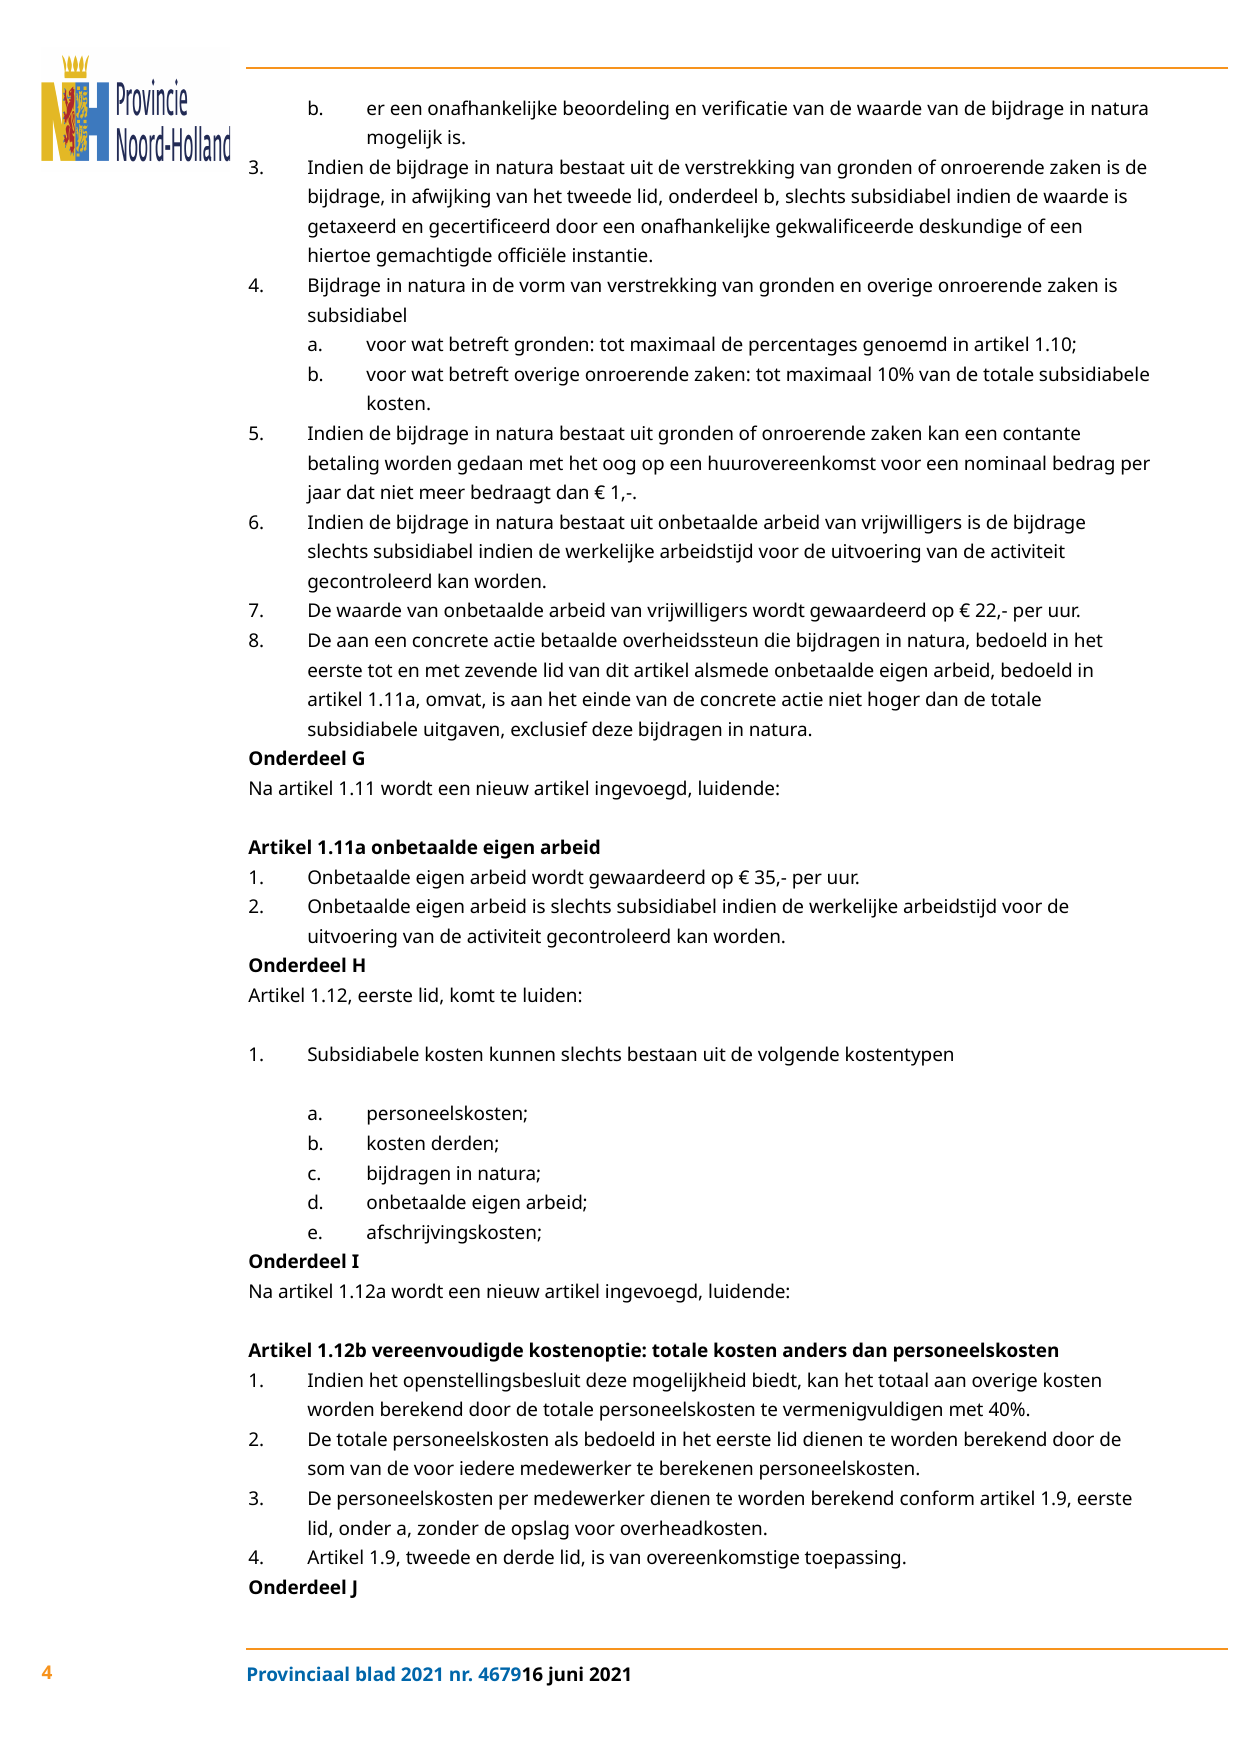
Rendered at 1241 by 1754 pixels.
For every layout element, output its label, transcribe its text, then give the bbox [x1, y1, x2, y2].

list kosten derden; [307, 1130, 1152, 1156]
text Artikel 1.12b vereenvoudigde kostenoptie: totale kosten anders dan personeelskosten [248, 1337, 1152, 1363]
text Onderdeel I [248, 1248, 1152, 1274]
list onbetaalde eigen arbeid; [307, 1189, 1152, 1215]
list Indien de bijdrage in natura bestaat uit de verstrekking van gronden of onroerende zaken is de bijdrage, in afwijking van het tweede lid, onderdeel b, slechts subsidiabel indien de waarde is getaxeerd en gecertificeerd door een onafhankelijke gekwalificeerde deskundige of een hiertoe gemachtigde officiële instantie. [248, 154, 1152, 268]
list afschrijvingskosten; [307, 1219, 1152, 1245]
list Onbetaalde eigen arbeid is slechts subsidiabel indien de werkelijke arbeidstijd voor de uitvoering van de activiteit gecontroleerd kan worden. [248, 893, 1152, 949]
list De aan een concrete actie betaalde overheidssteun die bijdragen in natura, bedoeld in het eerste tot en met zevende lid van dit artikel alsmede onbetaalde eigen arbeid, bedoeld in artikel 1.11a, omvat, is aan het einde van de concrete actie niet hoger dan de totale subsidiabele uitgaven, exclusief deze bijdragen in natura. [248, 627, 1152, 742]
list bijdragen in natura; [307, 1160, 1152, 1186]
text Na artikel 1.11 wordt een nieuw artikel ingevoegd, luidende: [248, 775, 1152, 801]
list Indien het openstellingsbesluit deze mogelijkheid biedt, kan het totaal aan overige kosten worden berekend door de totale personeelskosten te vermenigvuldigen met 40%. [248, 1367, 1152, 1422]
list er een onafhankelijke beoordeling en verificatie van de waarde van de bijdrage in natura mogelijk is. [307, 95, 1152, 150]
list Onbetaalde eigen arbeid wordt gewaardeerd op € 35,- per uur. [248, 864, 1152, 890]
text Artikel 1.12, eerste lid, komt te luiden: [248, 982, 1152, 1008]
list Subsidiabele kosten kunnen slechts bestaan uit de volgende kostentypen [248, 1041, 1152, 1067]
list Bijdrage in natura in de vorm van verstrekking van gronden en overige onroerende zaken is subsidiabel [248, 272, 1152, 328]
list Indien de bijdrage in natura bestaat uit onbetaalde arbeid van vrijwilligers is de bijdrage slechts subsidiabel indien de werkelijke arbeidstijd voor de uitvoering van de activiteit gecontroleerd kan worden. [248, 509, 1152, 594]
list De waarde van onbetaalde arbeid van vrijwilligers wordt gewaardeerd op € 22,- per uur. [248, 598, 1152, 623]
picture [41, 47, 231, 172]
text Na artikel 1.12a wordt een nieuw artikel ingevoegd, luidende: [248, 1278, 1152, 1304]
list voor wat betreft overige onroerende zaken: tot maximaal 10% van de totale subsidiabele kosten. [307, 361, 1152, 416]
text Artikel 1.11a onbetaalde eigen arbeid [248, 834, 1152, 860]
list De totale personeelskosten als bedoeld in het eerste lid dienen te worden berekend door de som van de voor iedere medewerker te berekenen personeelskosten. [248, 1426, 1152, 1481]
list voor wat betreft gronden: tot maximaal de percentages genoemd in artikel 1.10; [307, 331, 1152, 357]
text Onderdeel H [248, 953, 1152, 978]
list personeelskosten; [307, 1101, 1152, 1126]
list Artikel 1.9, tweede en derde lid, is van overeenkomstige toepassing. [248, 1544, 1152, 1570]
list Indien de bijdrage in natura bestaat uit gronden of onroerende zaken kan een contante betaling worden gedaan met het oog op een huurovereenkomst voor een nominaal bedrag per jaar dat niet meer bedraagt dan € 1,-. [248, 420, 1152, 505]
text Onderdeel J [248, 1574, 1152, 1600]
text Onderdeel G [248, 746, 1152, 771]
list De personeelskosten per medewerker dienen te worden berekend conform artikel 1.9, eerste lid, onder a, zonder de opslag voor overheadkosten. [248, 1485, 1152, 1541]
